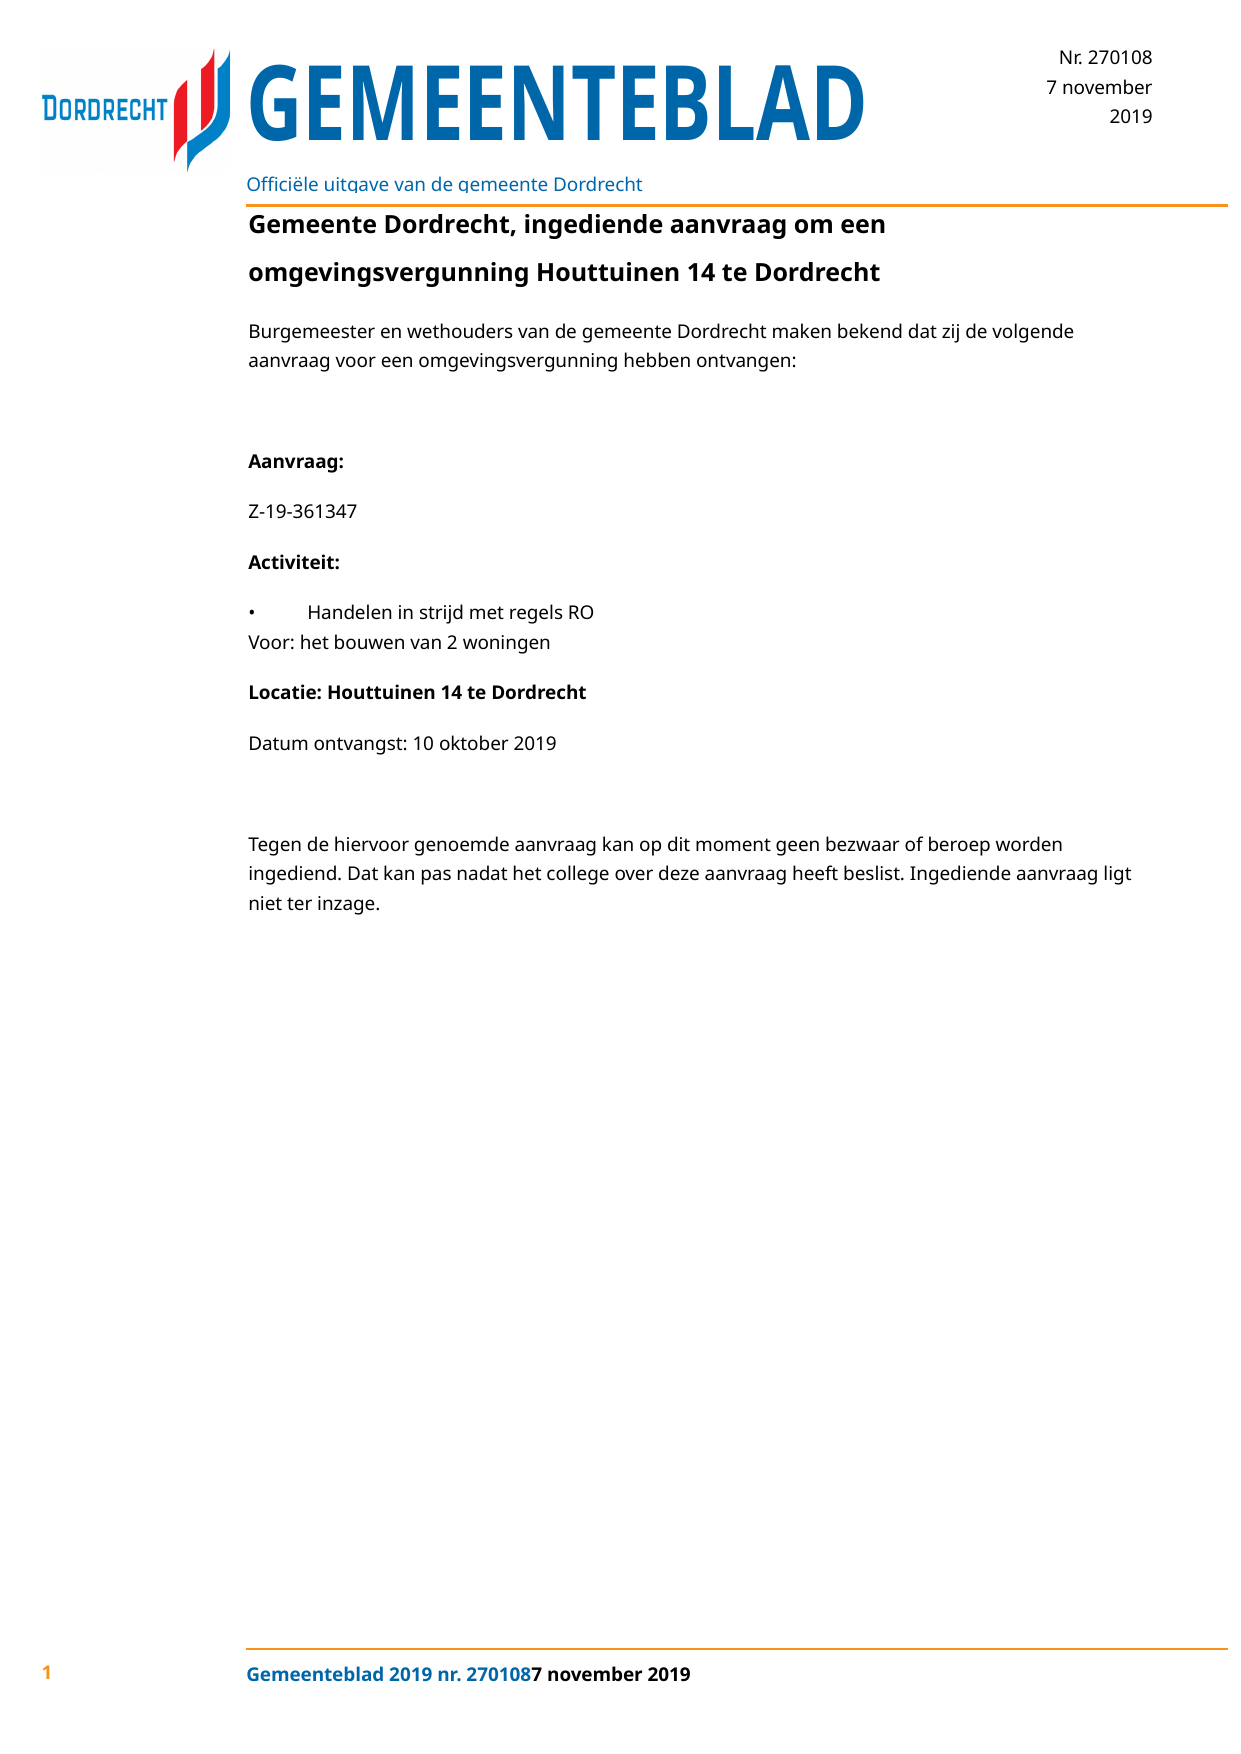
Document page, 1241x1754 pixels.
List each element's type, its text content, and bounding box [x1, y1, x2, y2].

text Activiteit: [248, 549, 1152, 575]
text Aanvraag: [248, 448, 1152, 474]
text Locatie: Houttuinen 14 te Dordrecht [248, 679, 1152, 705]
list Handelen in strijd met regels RO [248, 599, 1152, 625]
text Z-19-361347 [248, 499, 1152, 524]
text Gemeente Dordrecht, ingediende aanvraag om een omgevingsvergunning Houttuinen 14 te Dordrecht [248, 207, 1152, 288]
text Datum ontvangst: 10 oktober 2019 [248, 730, 1152, 756]
text Tegen de hiervoor genoemde aanvraag kan op dit moment geen bezwaar of beroep worden ingediend. Dat kan pas nadat het college over deze aanvraag heeft beslist. Ingediende aanvraag ligt niet ter inzage. [248, 831, 1152, 916]
text Voor: het bouwen van 2 woningen [248, 629, 1152, 655]
picture [41, 47, 231, 172]
text Burgemeester en wethouders van de gemeente Dordrecht maken bekend dat zij de volgende aanvraag voor een omgevingsvergunning hebben ontvangen: [248, 318, 1152, 373]
